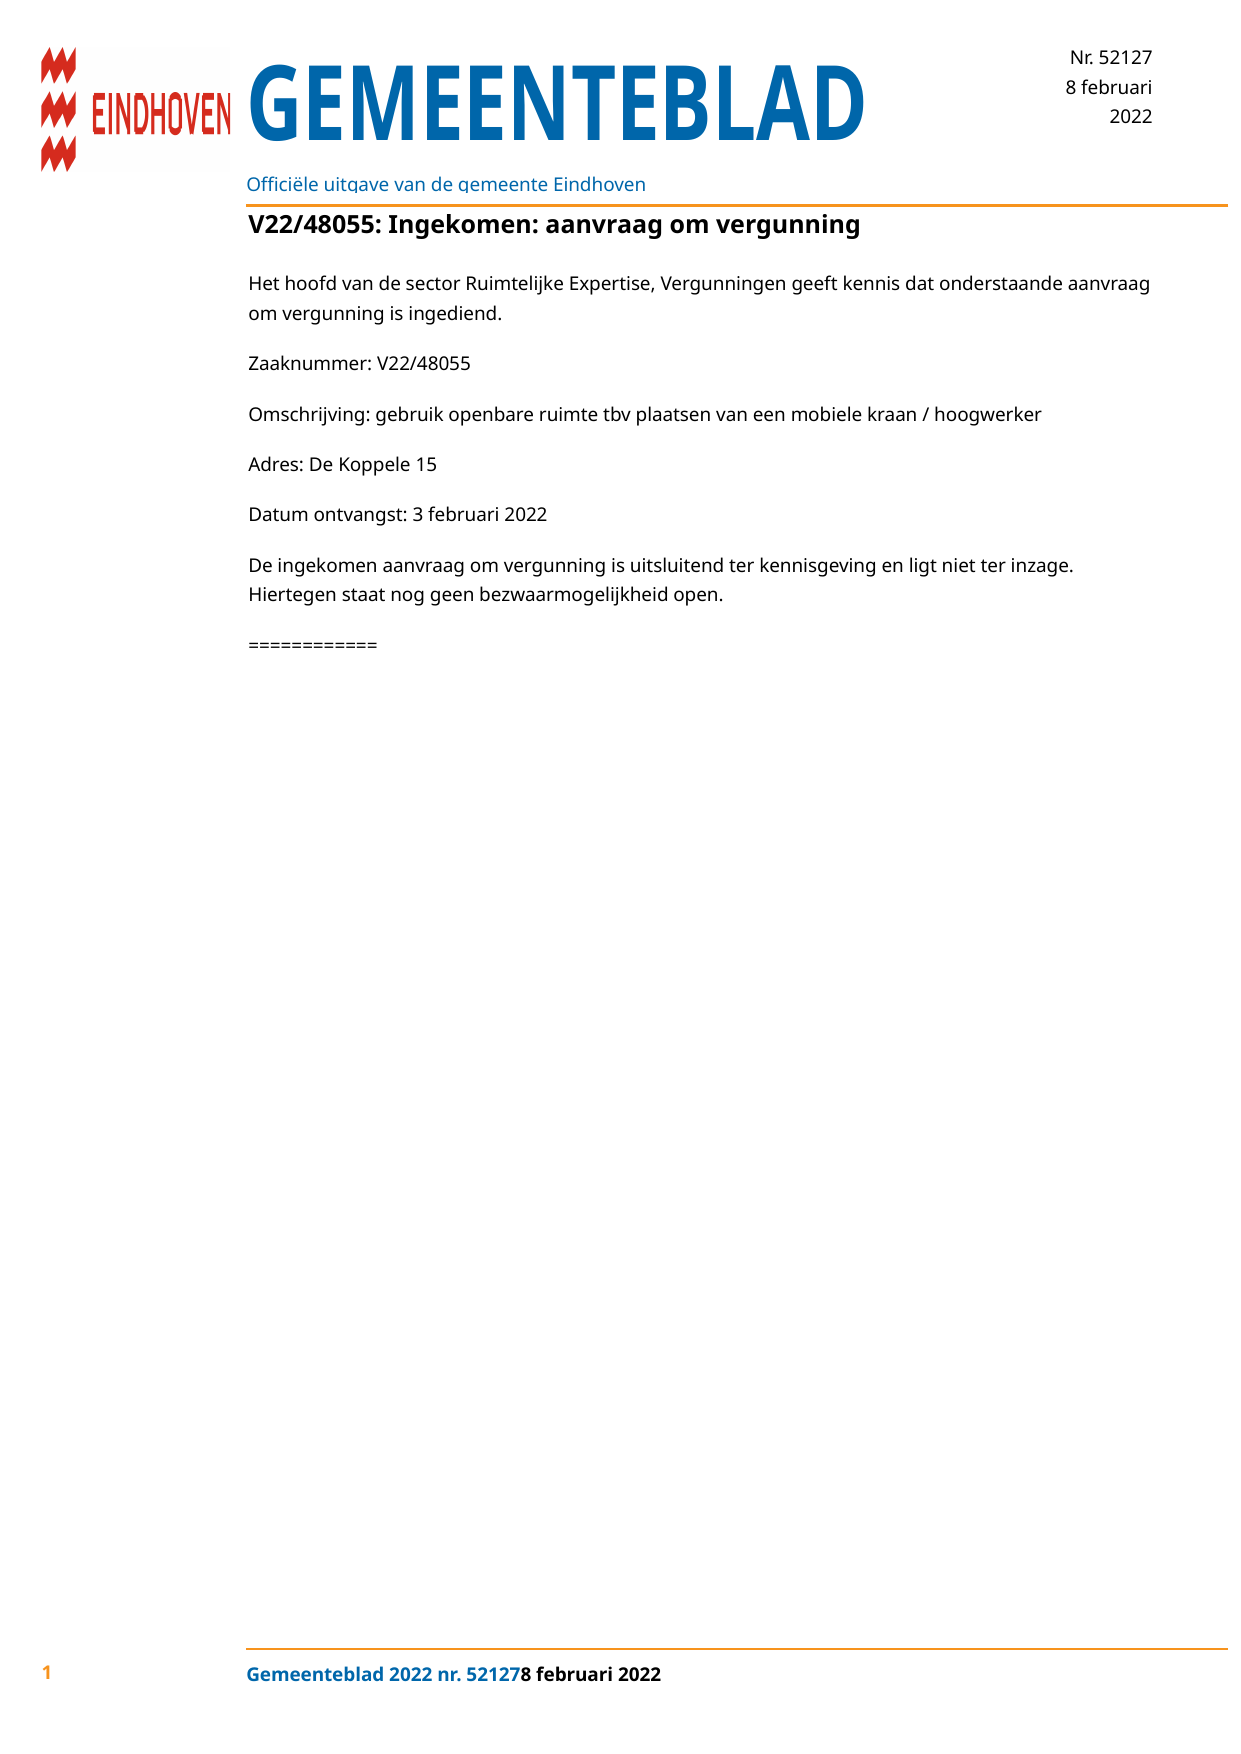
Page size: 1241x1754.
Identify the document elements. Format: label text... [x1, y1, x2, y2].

picture [41, 47, 231, 172]
text Het hoofd van de sector Ruimtelijke Expertise, Vergunningen geeft kennis dat onderstaande aanvraag om vergunning is ingediend. [248, 270, 1152, 326]
text ============ [248, 632, 1152, 658]
text V22/48055: Ingekomen: aanvraag om vergunning [248, 207, 1152, 241]
text De ingekomen aanvraag om vergunning is uitsluitend ter kennisgeving en ligt niet ter inzage. Hiertegen staat nog geen bezwaarmogelijkheid open. [248, 552, 1152, 607]
text Omschrijving: gebruik openbare ruimte tbv plaatsen van een mobiele kraan / hoogwerker [248, 401, 1152, 426]
text Adres: De Koppele 15 [248, 451, 1152, 477]
text Datum ontvangst: 3 februari 2022 [248, 502, 1152, 527]
text Zaaknummer: V22/48055 [248, 350, 1152, 376]
